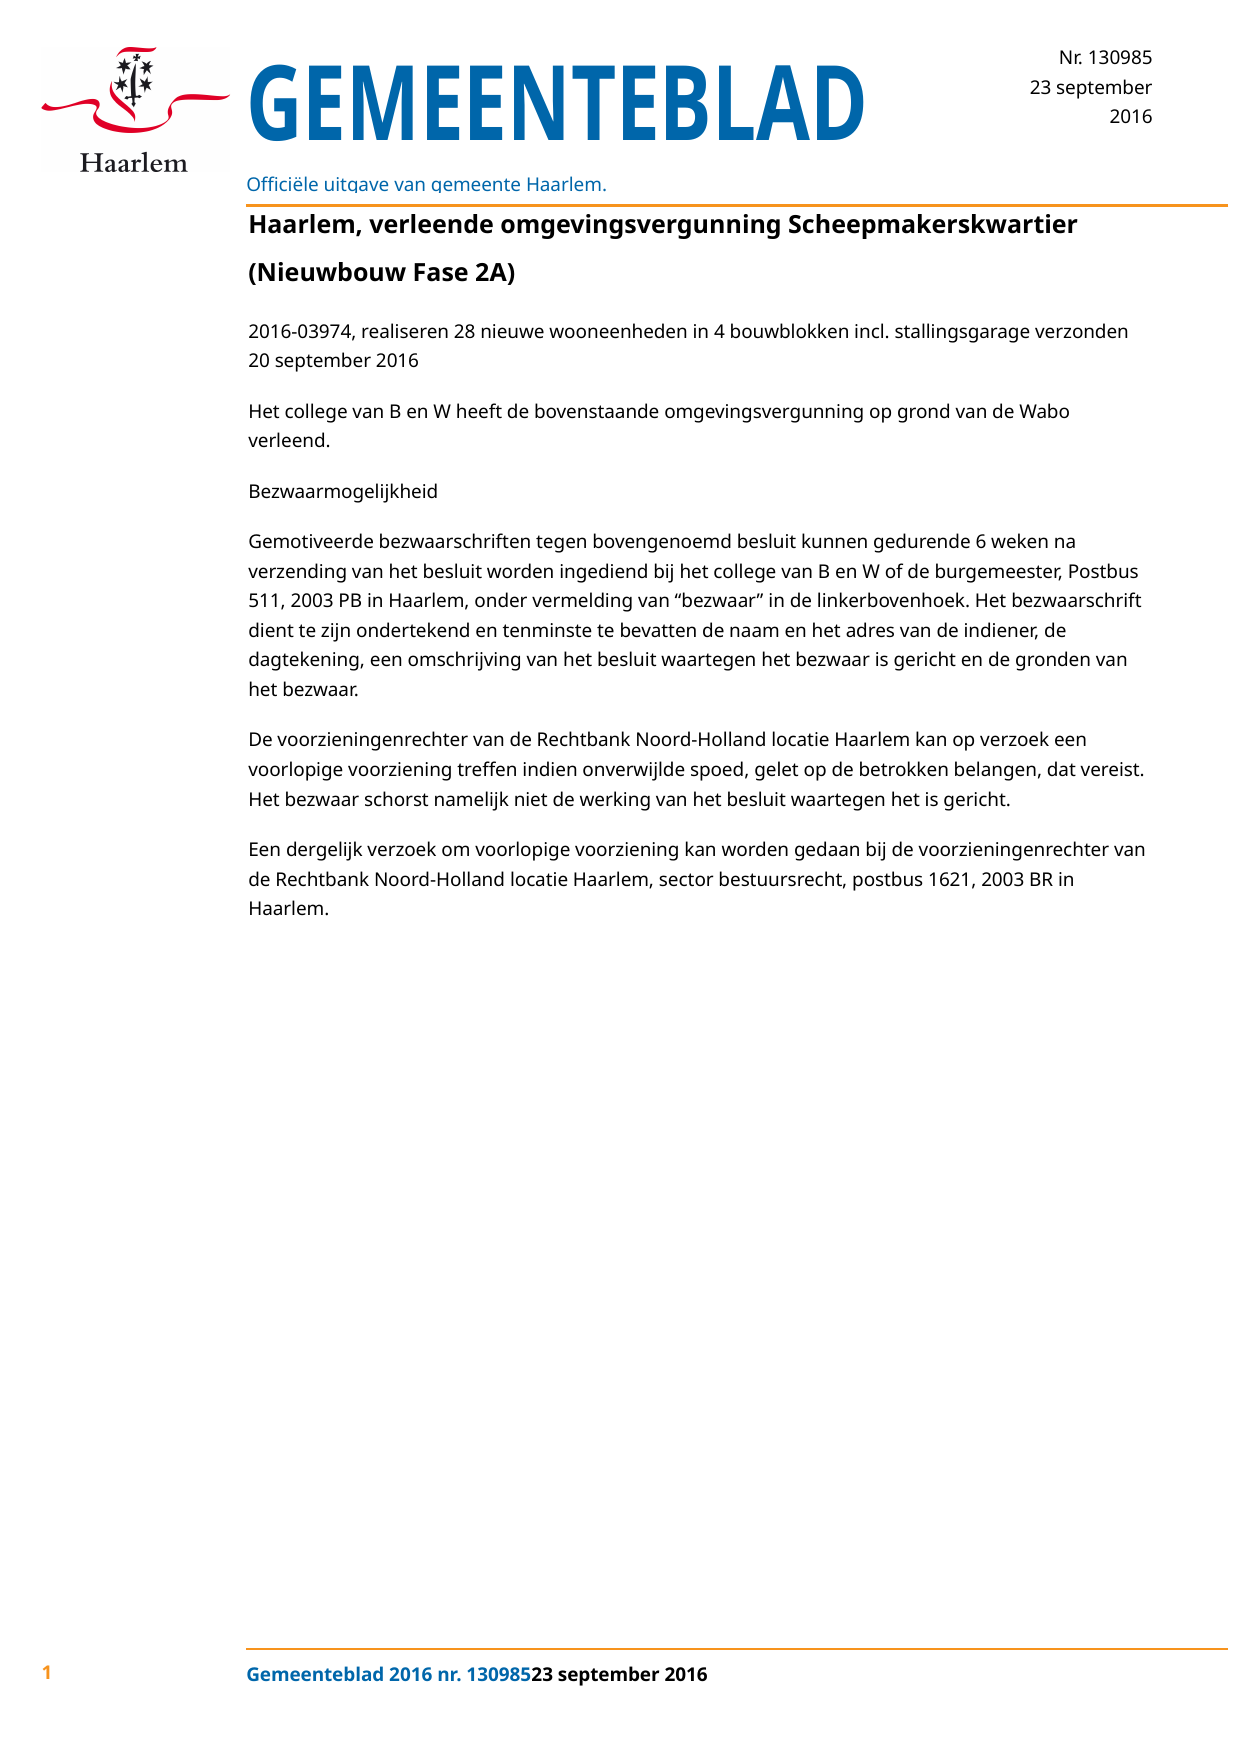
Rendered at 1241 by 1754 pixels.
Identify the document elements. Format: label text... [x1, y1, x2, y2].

text Gemotiveerde bezwaarschriften tegen bovengenoemd besluit kunnen gedurende 6 weken na verzending van het besluit worden ingediend bij het college van B en W of de burgemeester, Postbus 511, 2003 PB in Haarlem, onder vermelding van “bezwaar” in de linkerbovenhoek. Het bezwaarschrift dient te zijn ondertekend en tenminste te bevatten de naam en het adres van de indiener, de dagtekening, een omschrijving van het besluit waartegen het bezwaar is gericht en de gronden van het bezwaar. [248, 528, 1152, 702]
text Bezwaarmogelijkheid [248, 478, 1152, 504]
text Een dergelijk verzoek om voorlopige voorziening kan worden gedaan bij de voorzieningenrechter van de Rechtbank Noord-Holland locatie Haarlem, sector bestuursrecht, postbus 1621, 2003 BR in Haarlem. [248, 836, 1152, 921]
text De voorzieningenrechter van de Rechtbank Noord-Holland locatie Haarlem kan op verzoek een voorlopige voorziening treffen indien onverwijlde spoed, gelet op de betrokken belangen, dat vereist. Het bezwaar schorst namelijk niet de werking van het besluit waartegen het is gericht. [248, 727, 1152, 812]
text Haarlem, verleende omgevingsvergunning Scheepmakerskwartier (Nieuwbouw Fase 2A) [248, 207, 1152, 288]
text 2016-03974, realiseren 28 nieuwe wooneenheden in 4 bouwblokken incl. stallingsgarage verzonden 20 september 2016 [248, 318, 1152, 373]
picture [41, 47, 231, 172]
text Het college van B en W heeft de bovenstaande omgevingsvergunning op grond van de Wabo verleend. [248, 398, 1152, 453]
